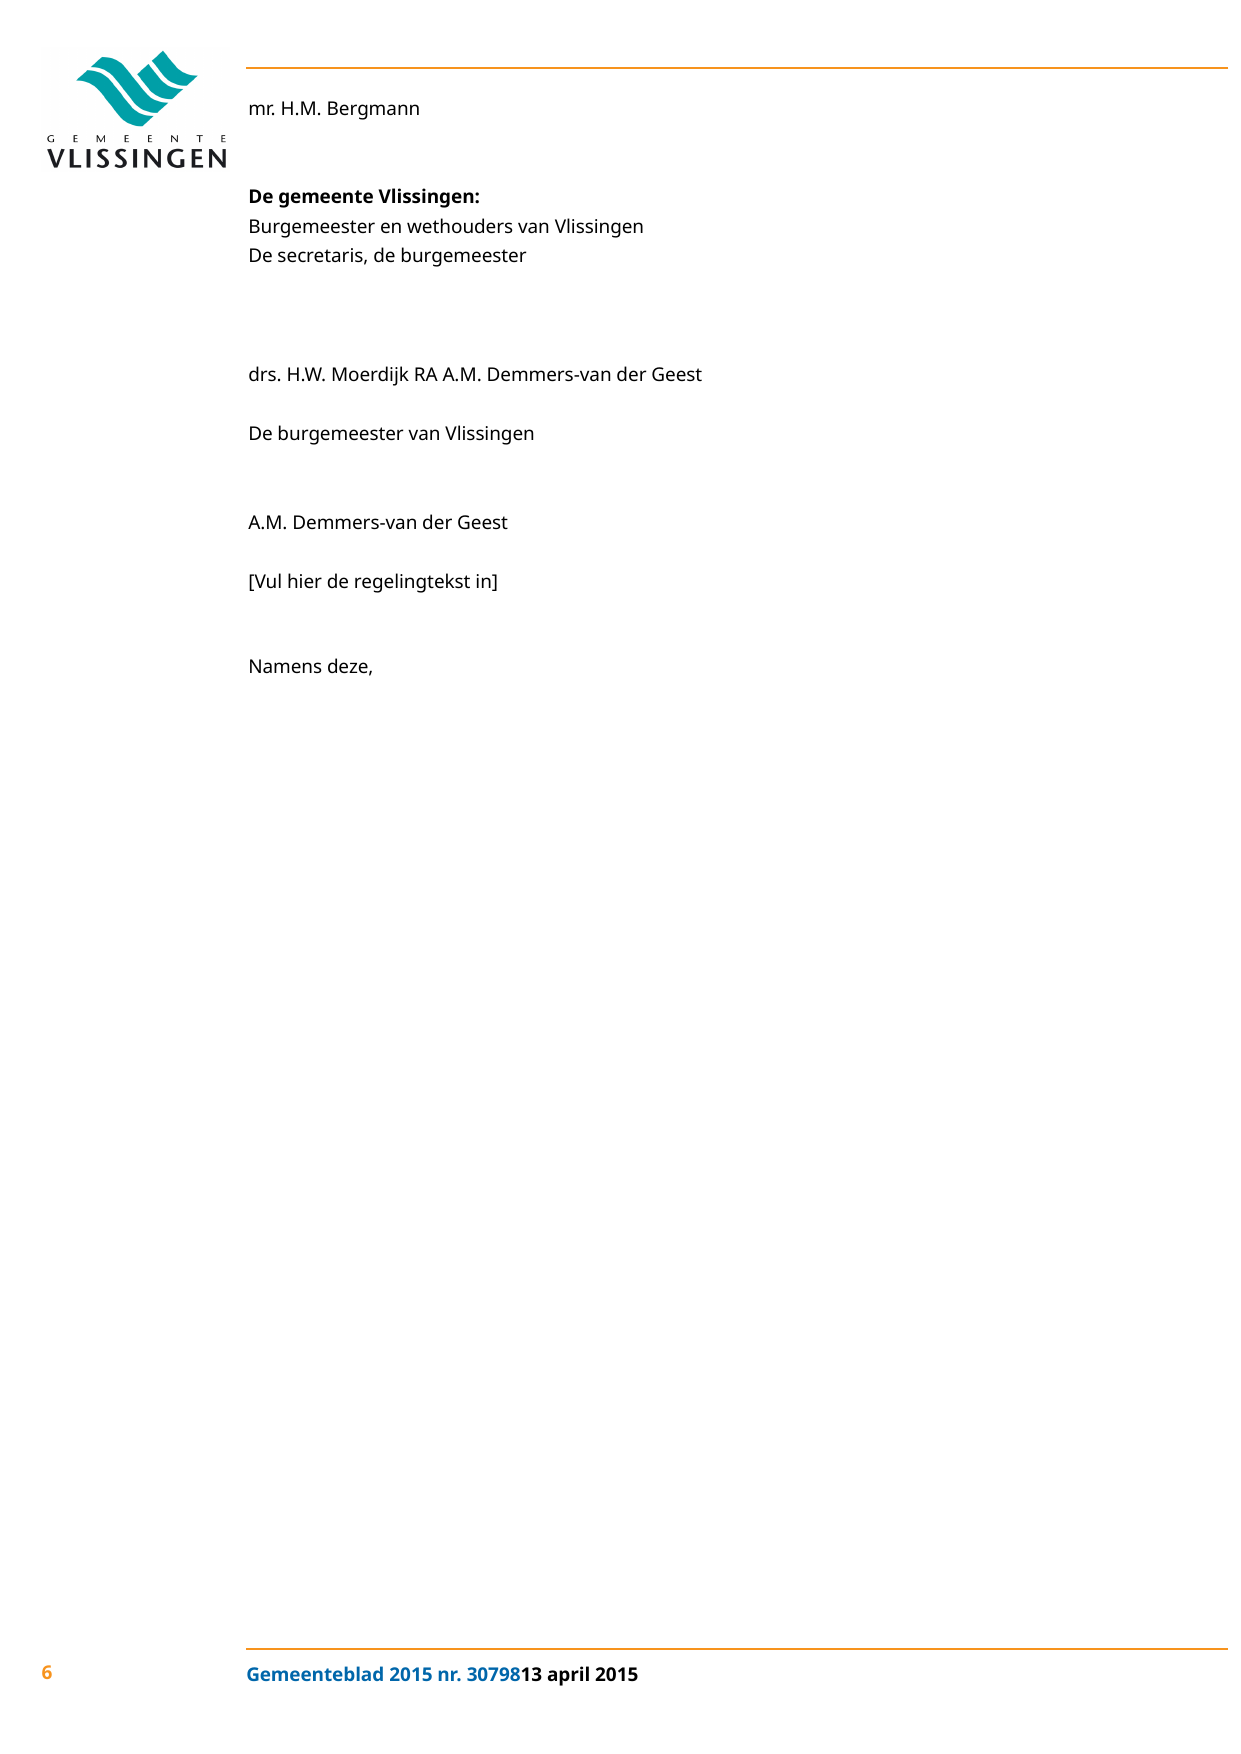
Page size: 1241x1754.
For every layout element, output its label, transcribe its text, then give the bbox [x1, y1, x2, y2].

text drs. H.W. Moerdijk RA A.M. Demmers-van der Geest [248, 361, 1152, 387]
text [Vul hier de regelingtekst in] [248, 568, 1152, 594]
text De gemeente Vlissingen: [248, 183, 1152, 209]
text Burgemeester en wethouders van Vlissingen [248, 213, 1152, 239]
text De burgemeester van Vlissingen [248, 420, 1152, 446]
picture [41, 47, 231, 172]
text Namens deze, [248, 653, 1152, 679]
text De secretaris, de burgemeester [248, 243, 1152, 268]
text A.M. Demmers-van der Geest [248, 509, 1152, 535]
text mr. H.M. Bergmann [248, 95, 1152, 121]
